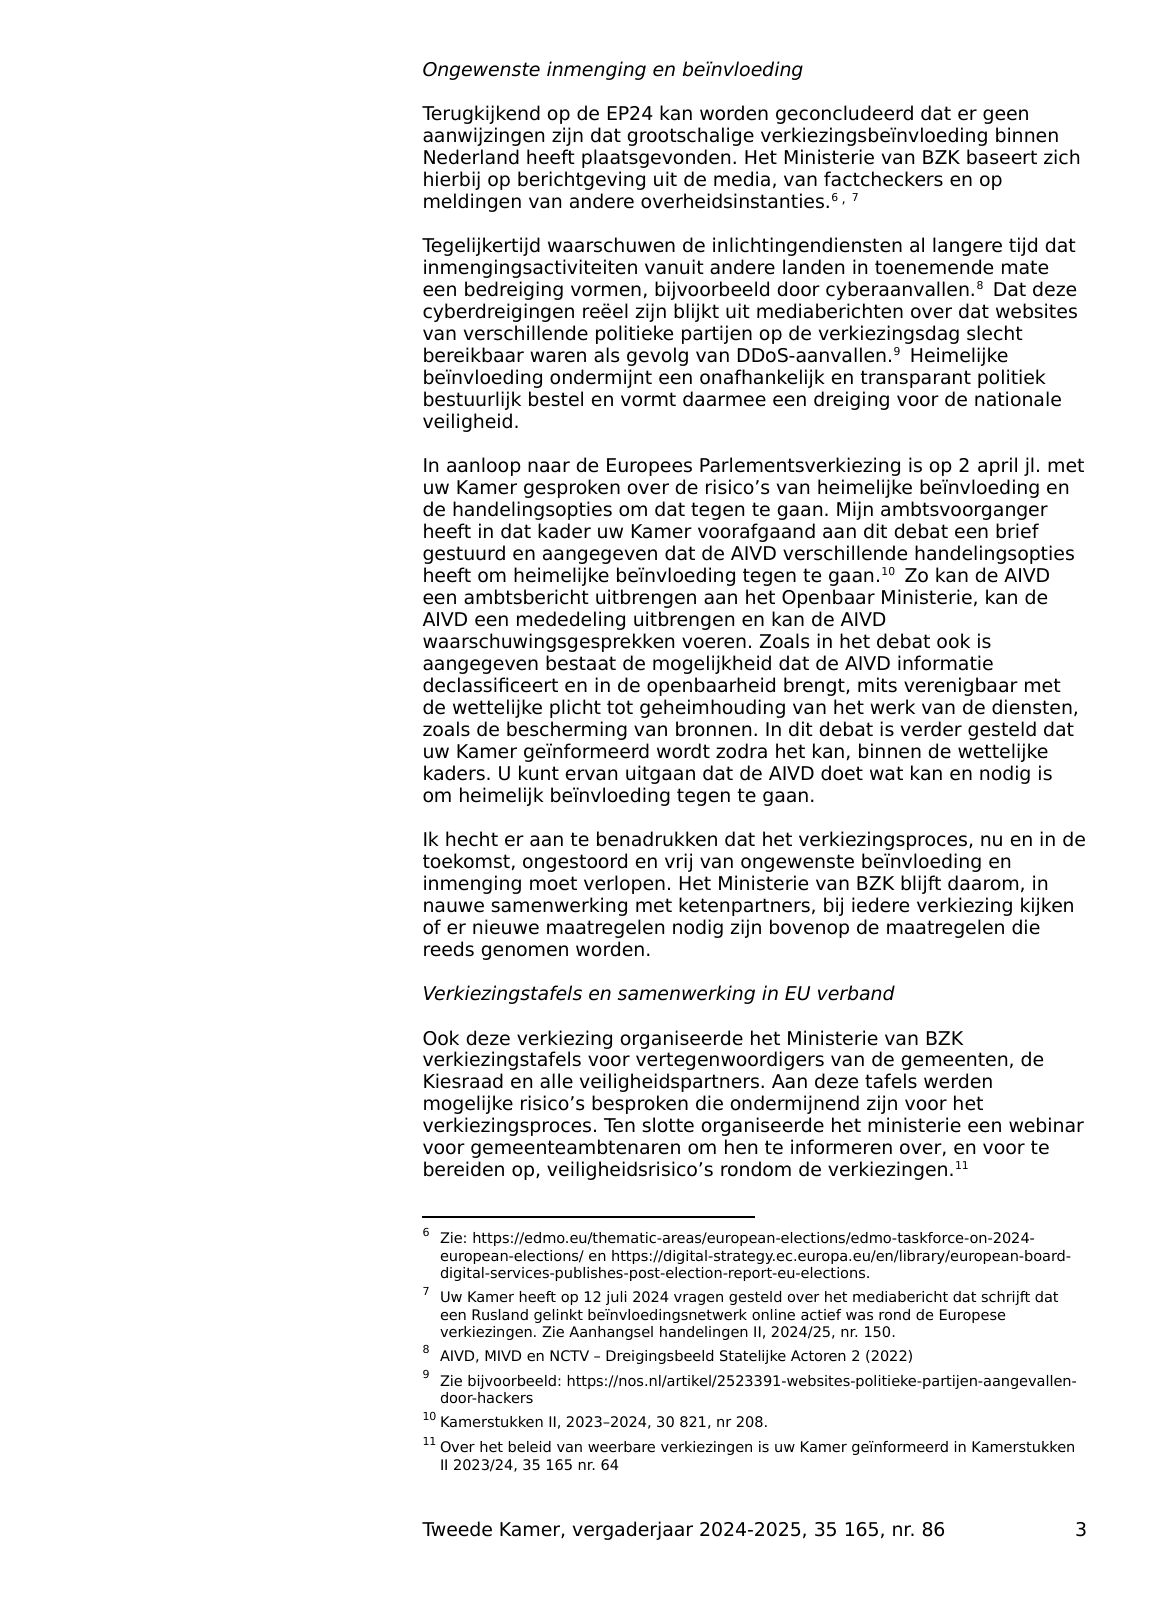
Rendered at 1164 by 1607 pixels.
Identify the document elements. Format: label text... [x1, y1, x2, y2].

text In aanloop naar de Europees Parlementsverkiezing is op 2 april jl. met uw Kamer gesproken over de risico’s van heimelijke beïnvloeding en de handelingsopties om dat tegen te gaan. Mijn ambtsvoorganger heeft in dat kader uw Kamer voorafgaand aan dit debat een brief gestuurd en aangegeven dat de AIVD verschillende handelingsopties heeft om heimelijke beïnvloeding tegen te gaan. Zo kan de AIVD een ambtsbericht uitbrengen aan het Openbaar Ministerie, kan de AIVD een mededeling uitbrengen en kan de AIVD waarschuwingsgesprekken voeren. Zoals in het debat ook is aangegeven bestaat de mogelijkheid dat de AIVD informatie declassificeert en in de openbaarheid brengt, mits verenigbaar met de wettelijke plicht tot geheimhouding van het werk van de diensten, zoals de bescherming van bronnen. In dit debat is verder gesteld dat uw Kamer geïnformeerd wordt zodra het kan, binnen de wettelijke kaders. U kunt ervan uitgaan dat de AIVD doet wat kan en nodig is om heimelijk beïnvloeding tegen te gaan. [422, 455, 1087, 807]
text AIVD, MIVD en NCTV – Dreigingsbeeld Statelijke Actoren 2 (2022) [422, 1343, 1087, 1366]
subtitle Ongewenste inmenging en beïnvloeding [422, 59, 1087, 81]
text Tegelijkertijd waarschuwen de inlichtingendiensten al langere tijd dat inmengingsactiviteiten vanuit andere landen in toenemende mate een bedreiging vormen, bijvoorbeeld door cyberaanvallen. Dat deze cyberdreigingen reëel zijn blijkt uit mediaberichten over dat websites van verschillende politieke partijen op de verkiezingsdag slecht bereikbaar waren als gevolg van DDoS-aanvallen. Heimelijke beïnvloeding ondermijnt een onafhankelijk en transparant politiek bestuurlijk bestel en vormt daarmee een dreiging voor de nationale veiligheid. [422, 235, 1087, 433]
text Over het beleid van weerbare verkiezingen is uw Kamer geïnformeerd in Kamerstukken II 2023/24, 35 165 nr. 64 [422, 1435, 1087, 1474]
text Uw Kamer heeft op 12 juli 2024 vragen gesteld over het mediabericht dat schrijft dat een Rusland gelinkt beïnvloedingsnetwerk online actief was rond de Europese verkiezingen. Zie Aanhangsel handelingen II, 2024/25, nr. 150. [422, 1285, 1087, 1341]
text Zie: https://edmo.eu/thematic-areas/european-elections/edmo-taskforce-on-2024-european-elections/ en https://digital-strategy.ec.europa.eu/en/library/european-board-digital-services-publishes-post-election-report-eu-elections. [422, 1226, 1087, 1282]
text Ook deze verkiezing organiseerde het Ministerie van BZK verkiezingstafels voor vertegenwoordigers van de gemeenten, de Kiesraad en alle veiligheidspartners. Aan deze tafels werden mogelijke risico’s besproken die ondermijnend zijn voor het verkiezingsproces. Ten slotte organiseerde het ministerie een webinar voor gemeenteambtenaren om hen te informeren over, en voor te bereiden op, veiligheidsrisico’s rondom de verkiezingen. [422, 1027, 1087, 1181]
text Zie bijvoorbeeld: https://nos.nl/artikel/2523391-websites-politieke-partijen-aangevallen-door-hackers [422, 1368, 1087, 1407]
text Kamerstukken II, 2023–2024, 30 821, nr 208. [422, 1410, 1087, 1432]
text Ik hecht er aan te benadrukken dat het verkiezingsproces, nu en in de toekomst, ongestoord en vrij van ongewenste beïnvloeding en inmenging moet verlopen. Het Ministerie van BZK blijft daarom, in nauwe samenwerking met ketenpartners, bij iedere verkiezing kijken of er nieuwe maatregelen nodig zijn bovenop de maatregelen die reeds genomen worden. [422, 829, 1087, 961]
text Terugkijkend op de EP24 kan worden geconcludeerd dat er geen aanwijzingen zijn dat grootschalige verkiezingsbeïnvloeding binnen Nederland heeft plaatsgevonden. Het Ministerie van BZK baseert zich hierbij op berichtgeving uit de media, van factcheckers en op meldingen van andere overheidsinstanties., [422, 103, 1087, 213]
subtitle Verkiezingstafels en samenwerking in EU verband [422, 983, 1087, 1005]
